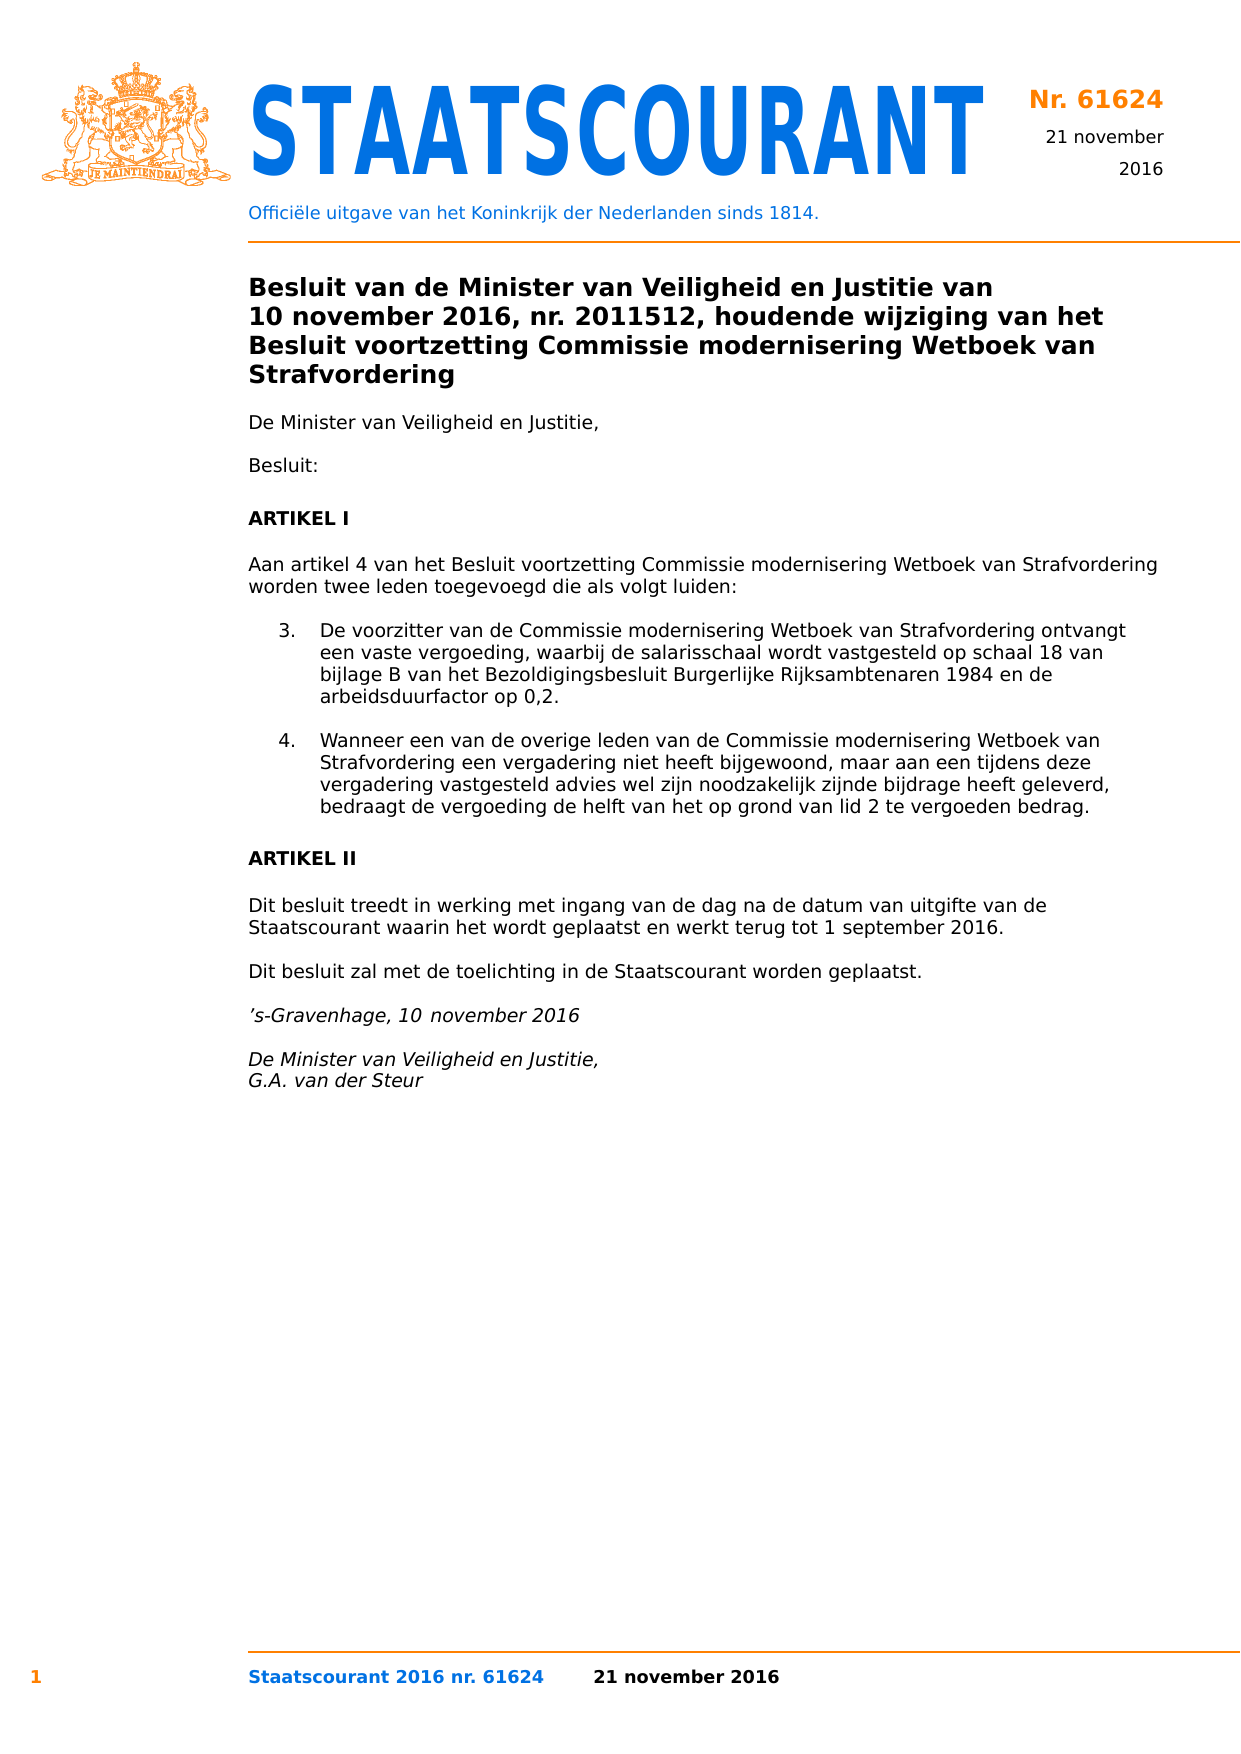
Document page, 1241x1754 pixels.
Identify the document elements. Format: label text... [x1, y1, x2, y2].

text Besluit: [248, 455, 1163, 477]
picture [41, 62, 231, 186]
text De Minister van Veiligheid en Justitie, [248, 412, 1163, 433]
table_header STAATSCOURANT [248, 62, 998, 203]
text De Minister van Veiligheid en Justitie, G.A. van der Steur [248, 1048, 1163, 1092]
subtitle ARTIKEL I [248, 507, 1163, 529]
text Dit besluit treedt in werking met ingang van de dag na de datum van uitgifte van de Staatscourant waarin het wordt geplaatst en werkt terug tot 1 september 2016. [248, 895, 1163, 939]
table_cell Officiële uitgave van het Koninkrijk der Nederlanden sinds 1814. [248, 203, 1240, 241]
table_cell 2016 [998, 153, 1240, 203]
text 4. Wanneer een van de overige leden van de Commissie modernisering Wetboek van Strafvordering een vergadering niet heeft bijgewoond, maar aan een tijdens deze vergadering vastgesteld advies wel zijn noodzakelijk zijnde bijdrage heeft geleverd, bedraagt de vergoeding de helft van het op grond van lid 2 te vergoeden bedrag. [278, 730, 1163, 818]
table_header [25, 62, 248, 241]
subtitle ARTIKEL II [248, 848, 1163, 870]
text 3. De voorzitter van de Commissie modernisering Wetboek van Strafvordering ontvangt een vaste vergoeding, waarbij de salarisschaal wordt vastgesteld op schaal 18 van bijlage B van het Bezoldigingsbesluit Burgerlijke Rijksambtenaren 1984 en de arbeidsduurfactor op 0,2. [278, 620, 1163, 708]
table_cell 21 november [998, 121, 1240, 153]
text Aan artikel 4 van het Besluit voortzetting Commissie modernisering Wetboek van Strafvordering worden twee leden toegevoegd die als volgt luiden: [248, 554, 1163, 598]
subtitle Besluit van de Minister van Veiligheid en Justitie van 10 november 2016, nr. 2011512, houdende wijziging van het Besluit voortzetting Commissie modernisering Wetboek van Strafvordering [248, 273, 1163, 390]
table_header Nr. 61624 [998, 62, 1240, 121]
text Dit besluit zal met de toelichting in de Staatscourant worden geplaatst. [248, 961, 1163, 983]
text ’s-Gravenhage, 10 november 2016 [248, 1004, 1163, 1027]
